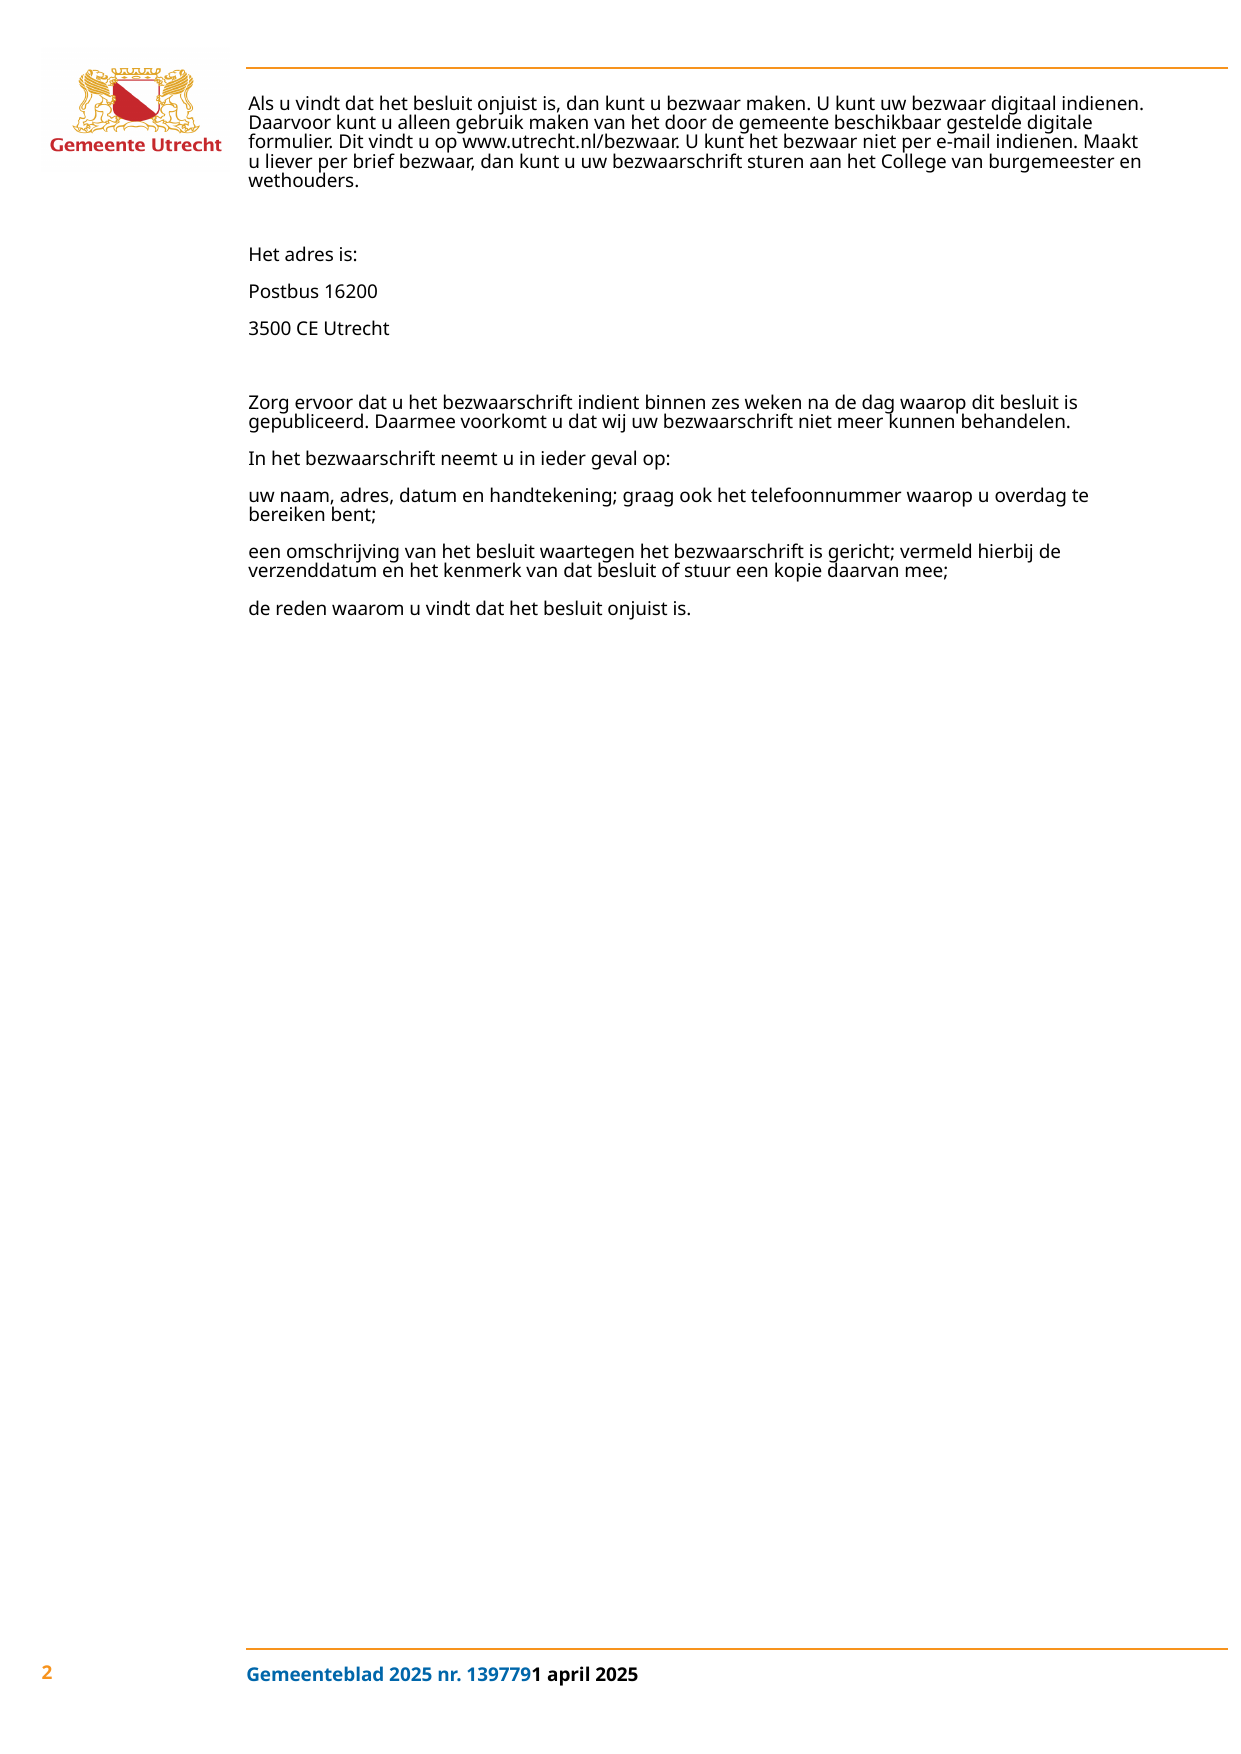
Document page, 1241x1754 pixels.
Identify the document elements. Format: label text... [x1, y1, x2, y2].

text de reden waarom u vindt dat het besluit onjuist is. [248, 599, 1152, 619]
text Postbus 16200 [248, 283, 1152, 302]
text Het adres is: [248, 246, 1152, 265]
text uw naam, adres, datum en handtekening; graag ook het telefoonnummer waarop u overdag te bereiken bent; [248, 487, 1152, 526]
text In het bezwaarschrift neemt u in ieder geval op: [248, 450, 1152, 469]
text 3500 CE Utrecht [248, 320, 1152, 339]
text een omschrijving van het besluit waartegen het bezwaarschrift is gericht; vermeld hierbij de verzenddatum en het kenmerk van dat besluit of stuur een kopie daarvan mee; [248, 543, 1152, 582]
picture [41, 47, 231, 172]
text Zorg ervoor dat u het bezwaarschrift indient binnen zes weken na de dag waarop dit besluit is gepubliceerd. Daarmee voorkomt u dat wij uw bezwaarschrift niet meer kunnen behandelen. [248, 394, 1152, 432]
text Als u vindt dat het besluit onjuist is, dan kunt u bezwaar maken. U kunt uw bezwaar digitaal indienen. Daarvoor kunt u alleen gebruik maken van het door de gemeente beschikbaar gestelde digitale formulier. Dit vindt u op www.utrecht.nl/bezwaar. U kunt het bezwaar niet per e-mail indienen. Maakt u liever per brief bezwaar, dan kunt u uw bezwaarschrift sturen aan het College van burgemeester en wethouders. [248, 95, 1152, 191]
